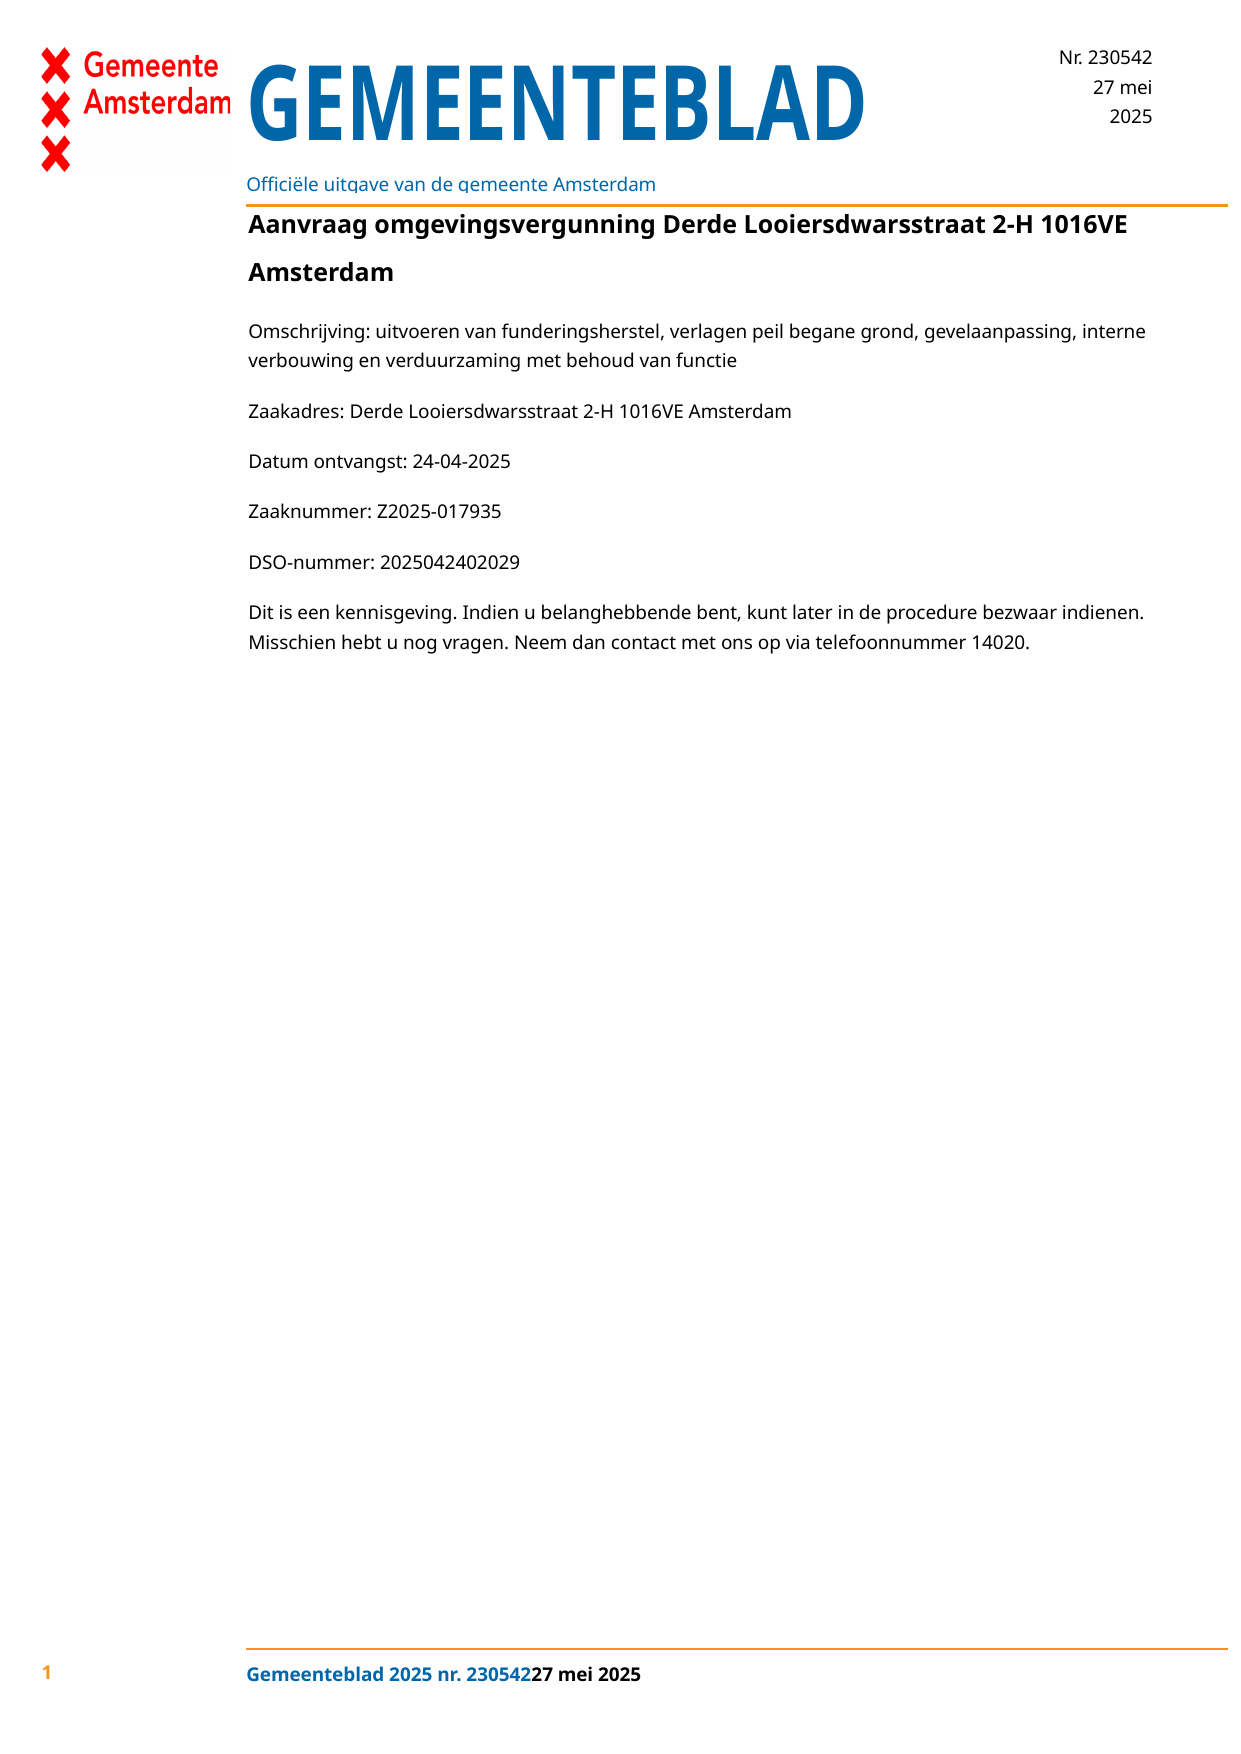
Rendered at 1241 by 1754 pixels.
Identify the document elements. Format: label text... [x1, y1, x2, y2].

text Dit is een kennisgeving. Indien u belanghebbende bent, kunt later in de procedure bezwaar indienen. Misschien hebt u nog vragen. Neem dan contact met ons op via telefoonnummer 14020. [248, 599, 1152, 655]
text Zaaknummer: Z2025-017935 [248, 499, 1152, 524]
text Omschrijving: uitvoeren van funderingsherstel, verlagen peil begane grond, gevelaanpassing, interne verbouwing en verduurzaming met behoud van functie [248, 318, 1152, 373]
text Aanvraag omgevingsvergunning Derde Looiersdwarsstraat 2-H 1016VE Amsterdam [248, 207, 1152, 288]
text DSO-nummer: 2025042402029 [248, 549, 1152, 575]
text Zaakadres: Derde Looiersdwarsstraat 2-H 1016VE Amsterdam [248, 398, 1152, 424]
picture [41, 47, 231, 172]
text Datum ontvangst: 24-04-2025 [248, 448, 1152, 474]
